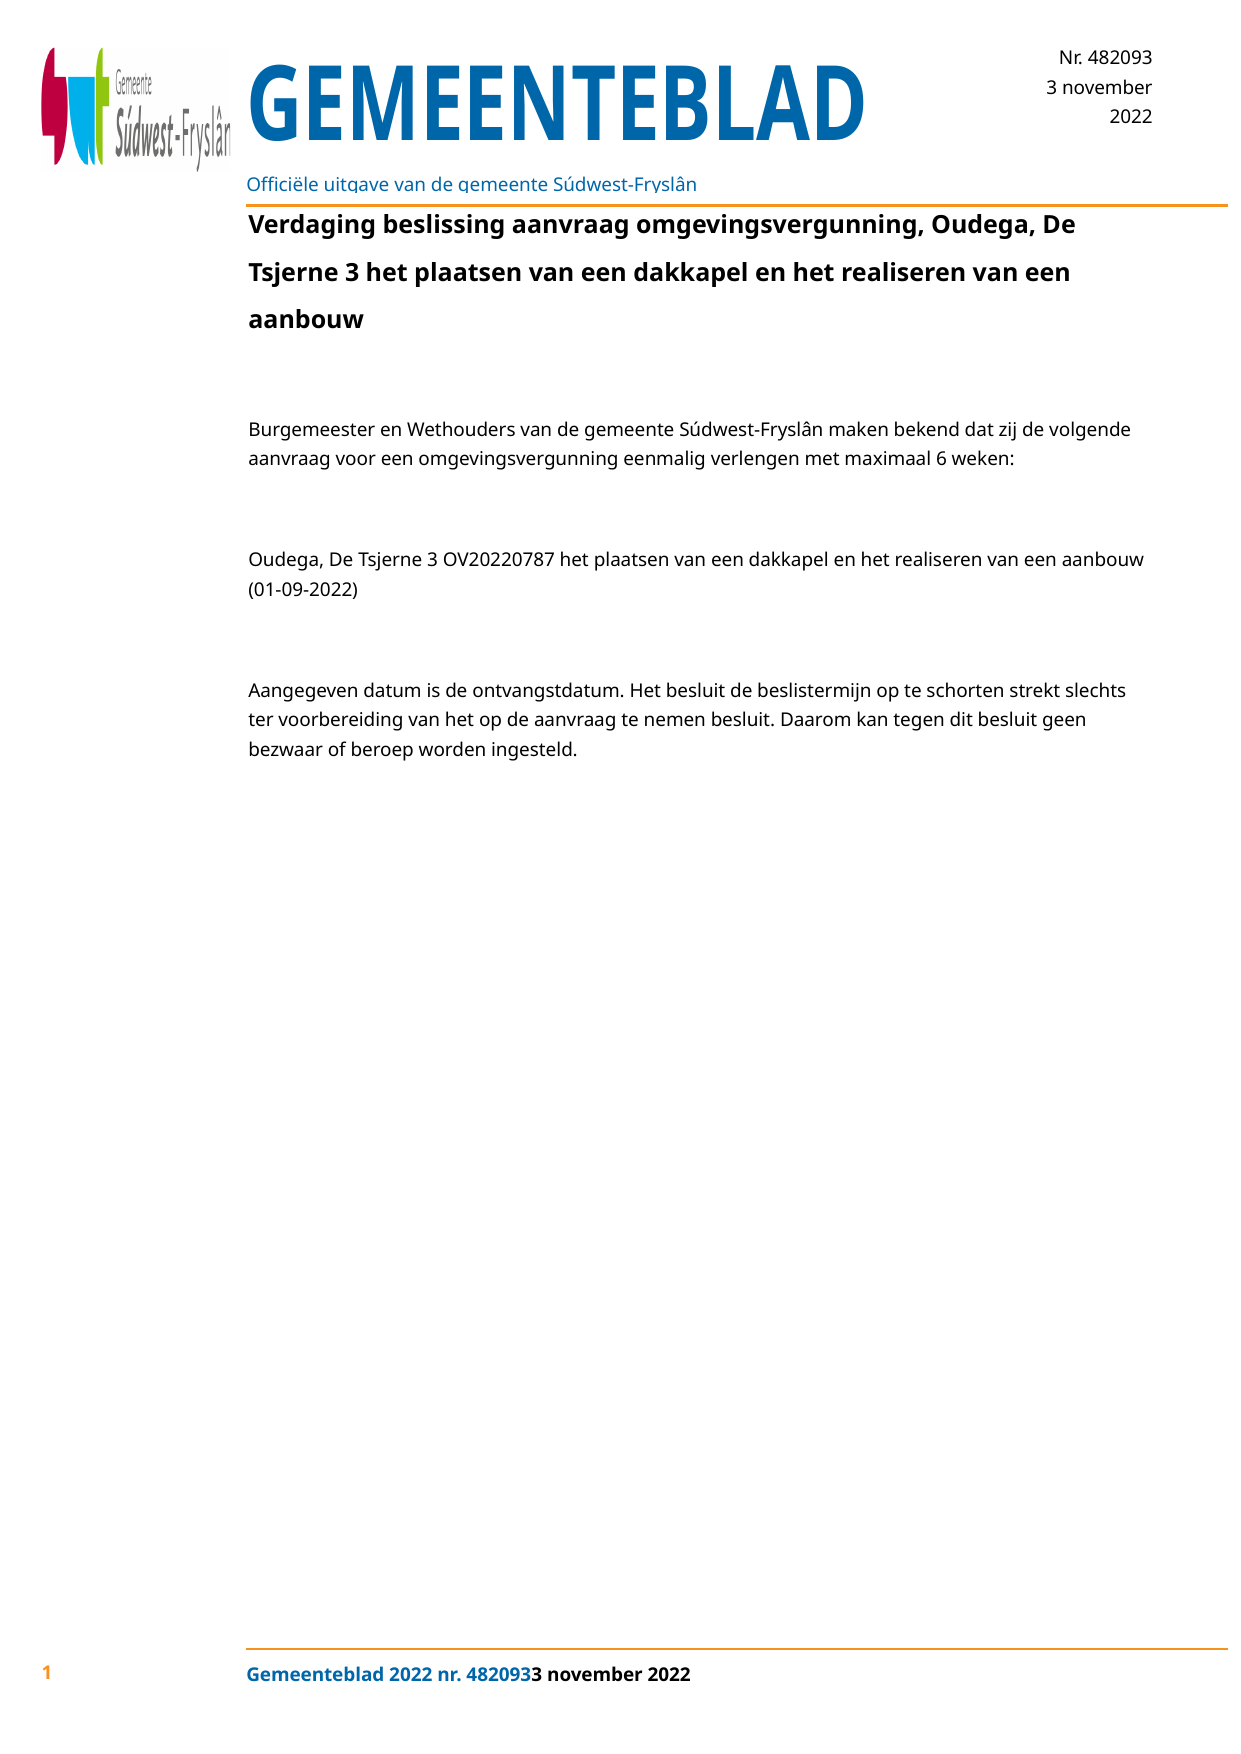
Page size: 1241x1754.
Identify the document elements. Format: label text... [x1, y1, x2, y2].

text Aangegeven datum is de ontvangstdatum. Het besluit de beslistermijn op te schorten strekt slechts ter voorbereiding van het op de aanvraag te nemen besluit. Daarom kan tegen dit besluit geen bezwaar of beroep worden ingesteld. [248, 677, 1152, 762]
text Burgemeester en Wethouders van de gemeente Súdwest-Fryslân maken bekend dat zij de volgende aanvraag voor een omgevingsvergunning eenmalig verlengen met maximaal 6 weken: [248, 416, 1152, 471]
text Verdaging beslissing aanvraag omgevingsvergunning, Oudega, De Tsjerne 3 het plaatsen van een dakkapel en het realiseren van een aanbouw [248, 207, 1152, 336]
picture [41, 47, 231, 172]
text Oudega, De Tsjerne 3 OV20220787 het plaatsen van een dakkapel en het realiseren van een aanbouw (01-09-2022) [248, 546, 1152, 602]
